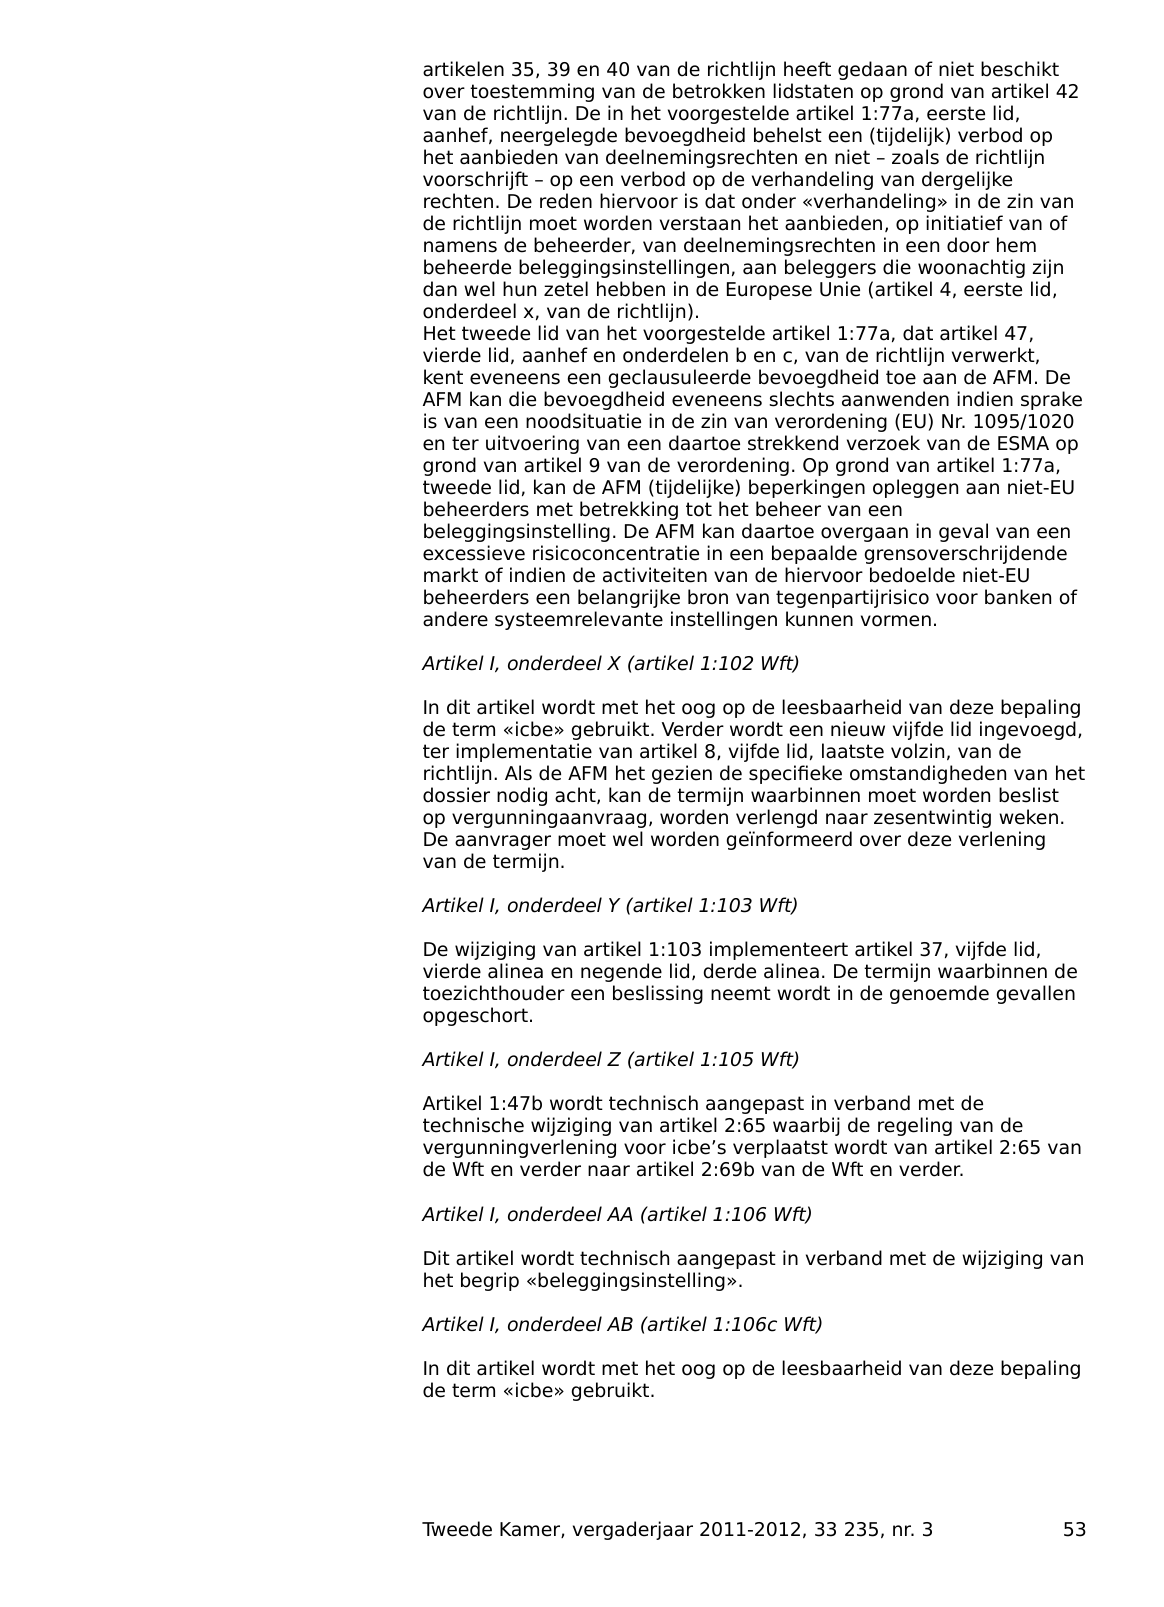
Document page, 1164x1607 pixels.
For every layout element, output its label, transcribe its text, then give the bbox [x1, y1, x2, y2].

subtitle Artikel I, onderdeel AA (artikel 1:106 Wft) [422, 1203, 1087, 1225]
subtitle Artikel I, onderdeel AB (artikel 1:106c Wft) [422, 1314, 1087, 1336]
subtitle Artikel I, onderdeel Z (artikel 1:105 Wft) [422, 1049, 1087, 1071]
text Het tweede lid van het voorgestelde artikel 1:77a, dat artikel 47, vierde lid, aanhef en onderdelen b en c, van de richtlijn verwerkt, kent eveneens een geclausuleerde bevoegdheid toe aan de AFM. De AFM kan die bevoegdheid eveneens slechts aanwenden indien sprake is van een noodsituatie in de zin van verordening (EU) Nr. 1095/1020 en ter uitvoering van een daartoe strekkend verzoek van de ESMA op grond van artikel 9 van de verordening. Op grond van artikel 1:77a, tweede lid, kan de AFM (tijdelijke) beperkingen opleggen aan niet-EU beheerders met betrekking tot het beheer van een beleggingsinstelling. De AFM kan daartoe overgaan in geval van een excessieve risicoconcentratie in een bepaalde grensoverschrijdende markt of indien de activiteiten van de hiervoor bedoelde niet-EU beheerders een belangrijke bron van tegenpartijrisico voor banken of andere systeemrelevante instellingen kunnen vormen. [422, 323, 1087, 631]
text In dit artikel wordt met het oog op de leesbaarheid van deze bepaling de term «icbe» gebruikt. [422, 1358, 1087, 1402]
text De wijziging van artikel 1:103 implementeert artikel 37, vijfde lid, vierde alinea en negende lid, derde alinea. De termijn waarbinnen de toezichthouder een beslissing neemt wordt in de genoemde gevallen opgeschort. [422, 939, 1087, 1027]
text Artikel 1:47b wordt technisch aangepast in verband met de technische wijziging van artikel 2:65 waarbij de regeling van de vergunningverlening voor icbe’s verplaatst wordt van artikel 2:65 van de Wft en verder naar artikel 2:69b van de Wft en verder. [422, 1093, 1087, 1181]
text Dit artikel wordt technisch aangepast in verband met de wijziging van het begrip «beleggingsinstelling». [422, 1248, 1087, 1292]
text artikelen 35, 39 en 40 van de richtlijn heeft gedaan of niet beschikt over toestemming van de betrokken lidstaten op grond van artikel 42 van de richtlijn. De in het voorgestelde artikel 1:77a, eerste lid, aanhef, neergelegde bevoegdheid behelst een (tijdelijk) verbod op het aanbieden van deelnemingsrechten en niet – zoals de richtlijn voorschrijft – op een verbod op de verhandeling van dergelijke rechten. De reden hiervoor is dat onder «verhandeling» in de zin van de richtlijn moet worden verstaan het aanbieden, op initiatief van of namens de beheerder, van deelnemingsrechten in een door hem beheerde beleggingsinstellingen, aan beleggers die woonachtig zijn dan wel hun zetel hebben in de Europese Unie (artikel 4, eerste lid, onderdeel x, van de richtlijn). [422, 59, 1087, 323]
text In dit artikel wordt met het oog op de leesbaarheid van deze bepaling de term «icbe» gebruikt. Verder wordt een nieuw vijfde lid ingevoegd, ter implementatie van artikel 8, vijfde lid, laatste volzin, van de richtlijn. Als de AFM het gezien de specifieke omstandigheden van het dossier nodig acht, kan de termijn waarbinnen moet worden beslist op vergunningaanvraag, worden verlengd naar zesentwintig weken. De aanvrager moet wel worden geïnformeerd over deze verlening van de termijn. [422, 697, 1087, 873]
subtitle Artikel I, onderdeel Y (artikel 1:103 Wft) [422, 895, 1087, 917]
subtitle Artikel I, onderdeel X (artikel 1:102 Wft) [422, 653, 1087, 675]
